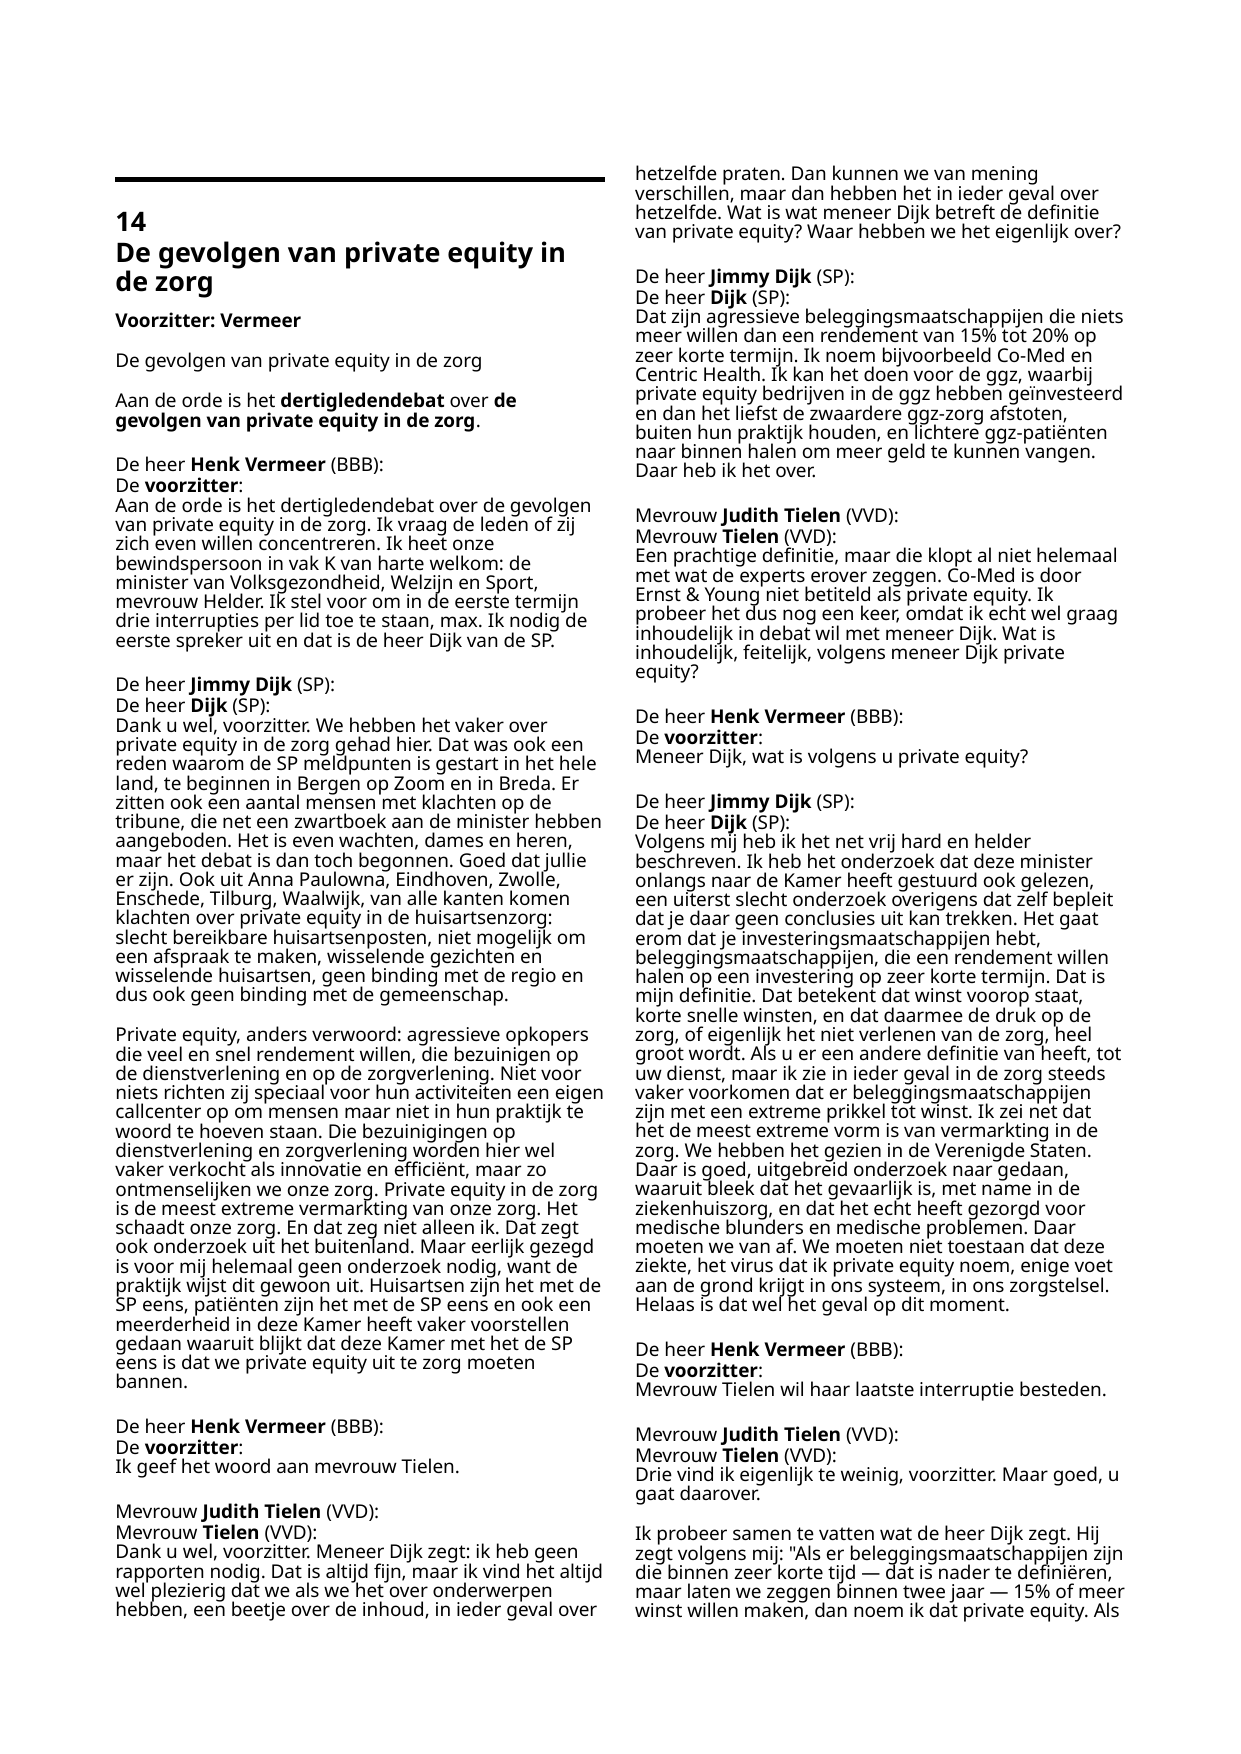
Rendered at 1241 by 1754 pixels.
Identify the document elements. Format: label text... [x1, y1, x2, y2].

text De heer Jimmy Dijk (SP): [115, 672, 605, 697]
text Dank u wel, voorzitter. Meneer Dijk zegt: ik heb geen rapporten nodig. Dat is altijd fijn, maar ik vind het altijd wel plezierig dat we als we het over onderwerpen hebben, een beetje over de inhoud, in ieder geval over [115, 1543, 605, 1621]
text De heer Henk Vermeer (BBB): [635, 703, 1125, 729]
text Dank u wel, voorzitter. We hebben het vaker over private equity in de zorg gehad hier. Dat was ook een reden waarom de SP meldpunten is gestart in het hele land, te beginnen in Bergen op Zoom en in Breda. Er zitten ook een aantal mensen met klachten op de tribune, die net een zwartboek aan de minister hebben aangeboden. Het is even wachten, dames en heren, maar het debat is dan toch begonnen. Goed dat jullie er zijn. Ook uit Anna Paulowna, Eindhoven, Zwolle, Enschede, Tilburg, Waalwijk, van alle kanten komen klachten over private equity in de huisartsenzorg: slecht bereikbare huisartsenposten, niet mogelijk om een afspraak te maken, wisselende gezichten en wisselende huisartsen, geen binding met de regio en dus ook geen binding met de gemeenschap. [115, 717, 605, 1006]
text De heer Jimmy Dijk (SP): [635, 263, 1125, 289]
text De heer Henk Vermeer (BBB): [115, 452, 605, 477]
text Een prachtige definitie, maar die klopt al niet helemaal met wat de experts erover zeggen. Co-Med is door Ernst & Young niet betiteld als private equity. Ik probeer het dus nog een keer, omdat ik echt wel graag inhoudelijk in debat wil met meneer Dijk. Wat is inhoudelijk, feitelijk, volgens meneer Dijk private equity? [635, 547, 1125, 682]
text De voorzitter: [635, 1362, 1125, 1381]
text De gevolgen van private equity in de zorg [115, 239, 605, 312]
text Mevrouw Tielen wil haar laatste interruptie besteden. [635, 1381, 1125, 1400]
text Private equity, anders verwoord: agressieve opkopers die veel en snel rendement willen, die bezuinigen op de dienstverlening en op de zorgverlening. Niet voor niets richten zij speciaal voor hun activiteiten een eigen callcenter op om mensen maar niet in hun praktijk te woord te hoeven staan. Die bezuinigingen op dienstverlening en zorgverlening worden hier wel vaker verkocht als innovatie en efficiënt, maar zo ontmenselijken we onze zorg. Private equity in de zorg is de meest extreme vermarkting van onze zorg. Het schaadt onze zorg. En dat zeg niet alleen ik. Dat zegt ook onderzoek uit het buitenland. Maar eerlijk gezegd is voor mij helemaal geen onderzoek nodig, want de praktijk wijst dit gewoon uit. Huisartsen zijn het met de SP eens, patiënten zijn het met de SP eens en ook een meerderheid in deze Kamer heeft vaker voorstellen gedaan waaruit blijkt dat deze Kamer met het de SP eens is dat we private equity uit te zorg moeten bannen. [115, 1026, 605, 1393]
text Mevrouw Tielen (VVD): [635, 1447, 1125, 1466]
text Dat zijn agressieve beleggingsmaatschappijen die niets meer willen dan een rendement van 15% tot 20% op zeer korte termijn. Ik noem bijvoorbeeld Co-Med en Centric Health. Ik kan het doen voor de ggz, waarbij private equity bedrijven in de ggz hebben geïnvesteerd en dan het liefst de zwaardere ggz-zorg afstoten, buiten hun praktijk houden, en lichtere ggz-patiënten naar binnen halen om meer geld te kunnen vangen. Daar heb ik het over. [635, 308, 1125, 482]
text Mevrouw Tielen (VVD): [635, 528, 1125, 547]
text De heer Dijk (SP): [635, 814, 1125, 833]
text Ik geef het woord aan mevrouw Tielen. [115, 1458, 605, 1478]
text De voorzitter: [115, 477, 605, 497]
text Volgens mij heb ik het net vrij hard en helder beschreven. Ik heb het onderzoek dat deze minister onlangs naar de Kamer heeft gestuurd ook gelezen, een uiterst slecht onderzoek overigens dat zelf bepleit dat je daar geen conclusies uit kan trekken. Het gaat erom dat je investeringsmaatschappijen hebt, beleggingsmaatschappijen, die een rendement willen halen op een investering op zeer korte termijn. Dat is mijn definitie. Dat betekent dat winst voorop staat, korte snelle winsten, en dat daarmee de druk op de zorg, of eigenlijk het niet verlenen van de zorg, heel groot wordt. Als u er een andere definitie van heeft, tot uw dienst, maar ik zie in ieder geval in de zorg steeds vaker voorkomen dat er beleggingsmaatschappijen zijn met een extreme prikkel tot winst. Ik zei net dat het de meest extreme vorm is van vermarkting in de zorg. We hebben het gezien in de Verenigde Staten. Daar is goed, uitgebreid onderzoek naar gedaan, waaruit bleek dat het gevaarlijk is, met name in de ziekenhuiszorg, en dat het echt heeft gezorgd voor medische blunders en medische problemen. Daar moeten we van af. We moeten niet toestaan dat deze ziekte, het virus dat ik private equity noem, enige voet aan de grond krijgt in ons systeem, in ons zorgstelsel. Helaas is dat wel het geval op dit moment. [635, 833, 1125, 1315]
text Ik probeer samen te vatten wat de heer Dijk zegt. Hij zegt volgens mij: "Als er beleggingsmaatschappijen zijn die binnen zeer korte tijd — dat is nader te definiëren, maar laten we zeggen binnen twee jaar — 15% of meer winst willen maken, dan noem ik dat private equity. Als [635, 1525, 1125, 1622]
text De heer Henk Vermeer (BBB): [635, 1336, 1125, 1362]
text 14 [115, 203, 605, 239]
text De heer Dijk (SP): [635, 289, 1125, 308]
text Mevrouw Judith Tielen (VVD): [635, 502, 1125, 528]
text Aan de orde is het dertigledendebat over de gevolgen van private equity in de zorg. [115, 392, 605, 431]
text De gevolgen van private equity in de zorg [115, 352, 605, 372]
text Drie vind ik eigenlijk te weinig, voorzitter. Maar goed, u gaat daarover. [635, 1466, 1125, 1504]
text De heer Dijk (SP): [115, 697, 605, 717]
text De voorzitter: [635, 729, 1125, 748]
text Meneer Dijk, wat is volgens u private equity? [635, 748, 1125, 767]
text De heer Henk Vermeer (BBB): [115, 1413, 605, 1439]
text De voorzitter: [115, 1439, 605, 1458]
text Mevrouw Judith Tielen (VVD): [635, 1421, 1125, 1447]
text Voorzitter: Vermeer [115, 312, 605, 332]
text Mevrouw Tielen (VVD): [115, 1524, 605, 1543]
text De heer Jimmy Dijk (SP): [635, 788, 1125, 814]
text hetzelfde praten. Dan kunnen we van mening verschillen, maar dan hebben het in ieder geval over hetzelfde. Wat is wat meneer Dijk betreft de definitie van private equity? Waar hebben we het eigenlijk over? [635, 165, 1125, 242]
text Aan de orde is het dertigledendebat over de gevolgen van private equity in de zorg. Ik vraag de leden of zij zich even willen concentreren. Ik heet onze bewindspersoon in vak K van harte welkom: de minister van Volksgezondheid, Welzijn en Sport, mevrouw Helder. Ik stel voor om in de eerste termijn drie interrupties per lid toe te staan, max. Ik nodig de eerste spreker uit en dat is de heer Dijk van de SP. [115, 497, 605, 651]
text Mevrouw Judith Tielen (VVD): [115, 1498, 605, 1524]
